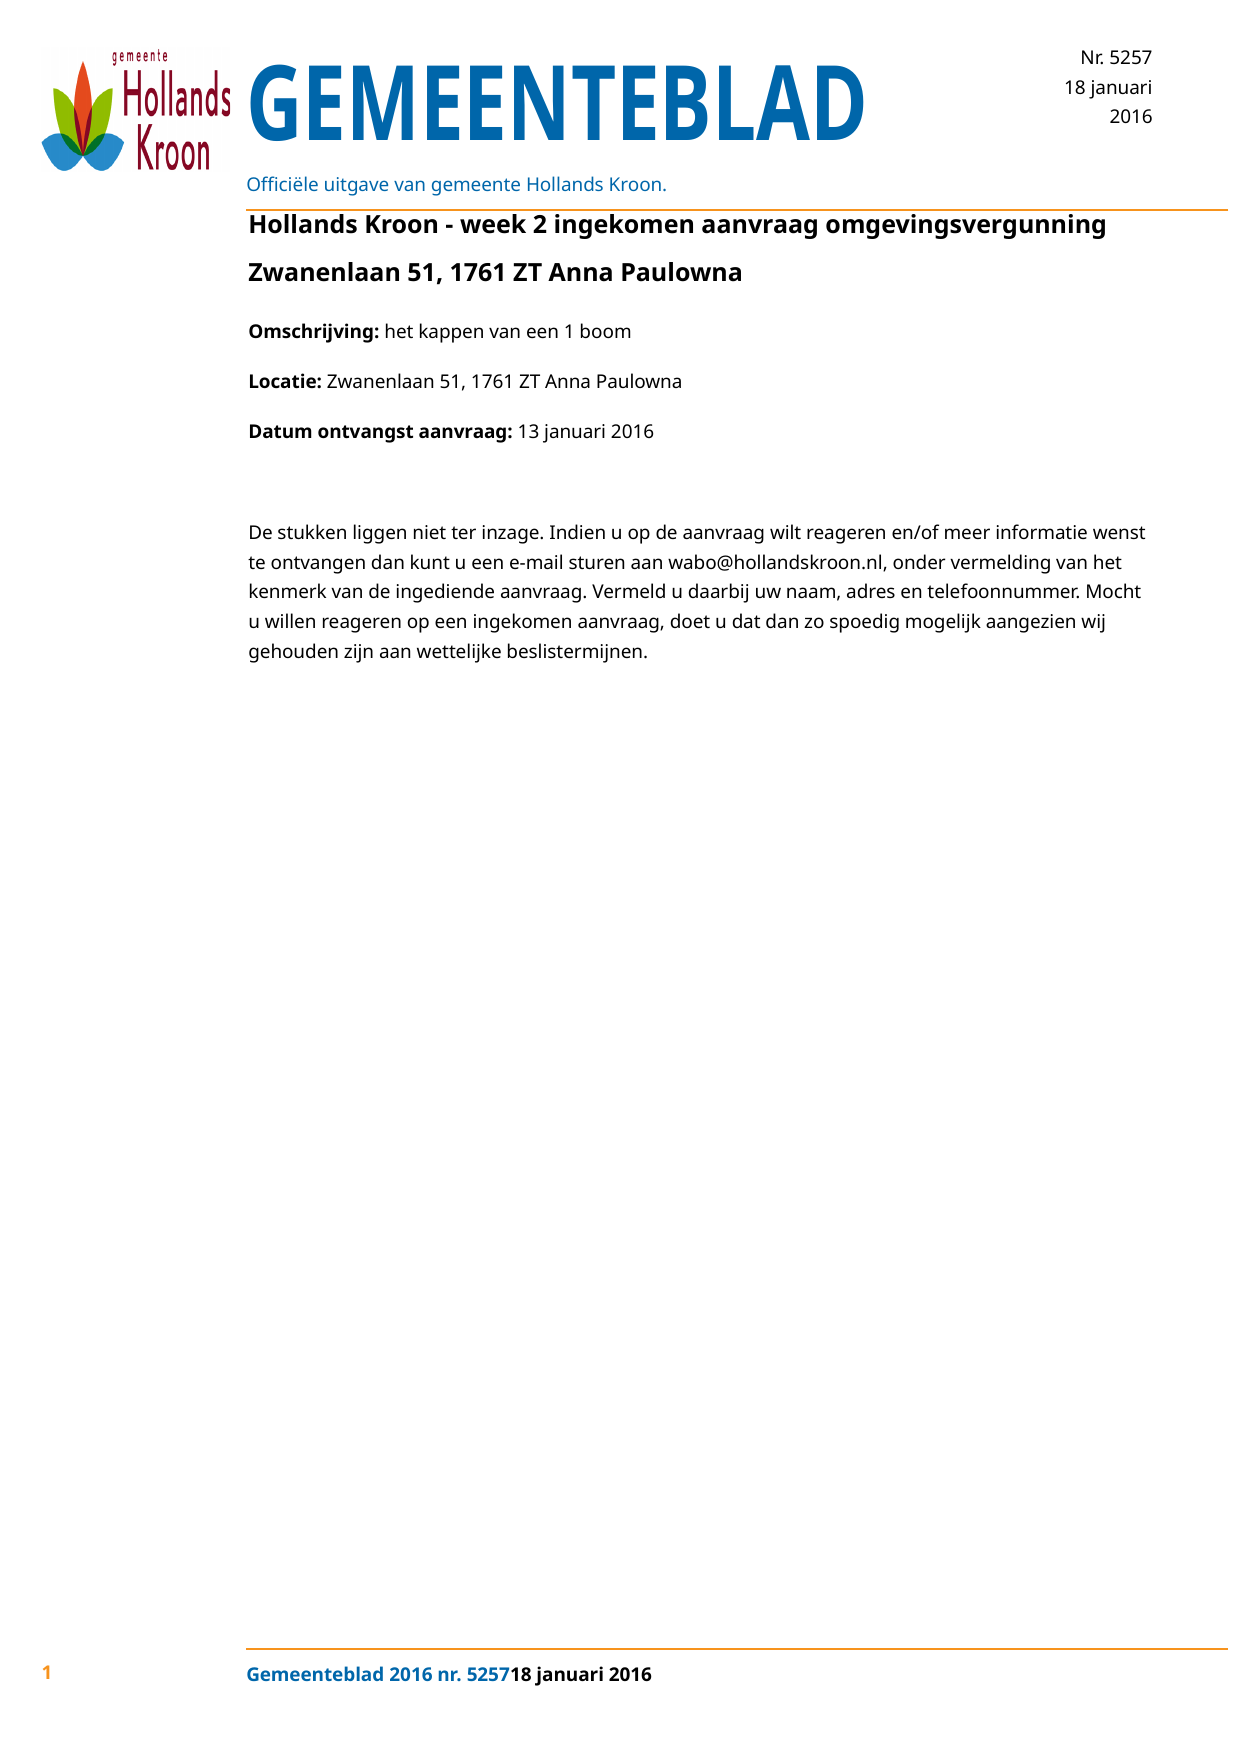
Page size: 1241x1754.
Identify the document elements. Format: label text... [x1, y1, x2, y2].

text Datum ontvangst aanvraag: 13 januari 2016 [248, 419, 1152, 444]
text Locatie: Zwanenlaan 51, 1761 ZT Anna Paulowna [248, 368, 1152, 394]
picture [41, 47, 231, 172]
text Omschrijving: het kappen van een 1 boom [248, 318, 1152, 344]
text Hollands Kroon - week 2 ingekomen aanvraag omgevingsvergunning Zwanenlaan 51, 1761 ZT Anna Paulowna [248, 211, 1152, 288]
text De stukken liggen niet ter inzage. Indien u op de aanvraag wilt reageren en/of meer informatie wenst te ontvangen dan kunt u een e-mail sturen aan wabo@hollandskroon.nl, onder vermelding van het kenmerk van de ingediende aanvraag. Vermeld u daarbij uw naam, adres en telefoonnummer. Mocht u willen reageren op een ingekomen aanvraag, doet u dat dan zo spoedig mogelijk aangezien wij gehouden zijn aan wettelijke beslistermijnen. [248, 519, 1152, 664]
